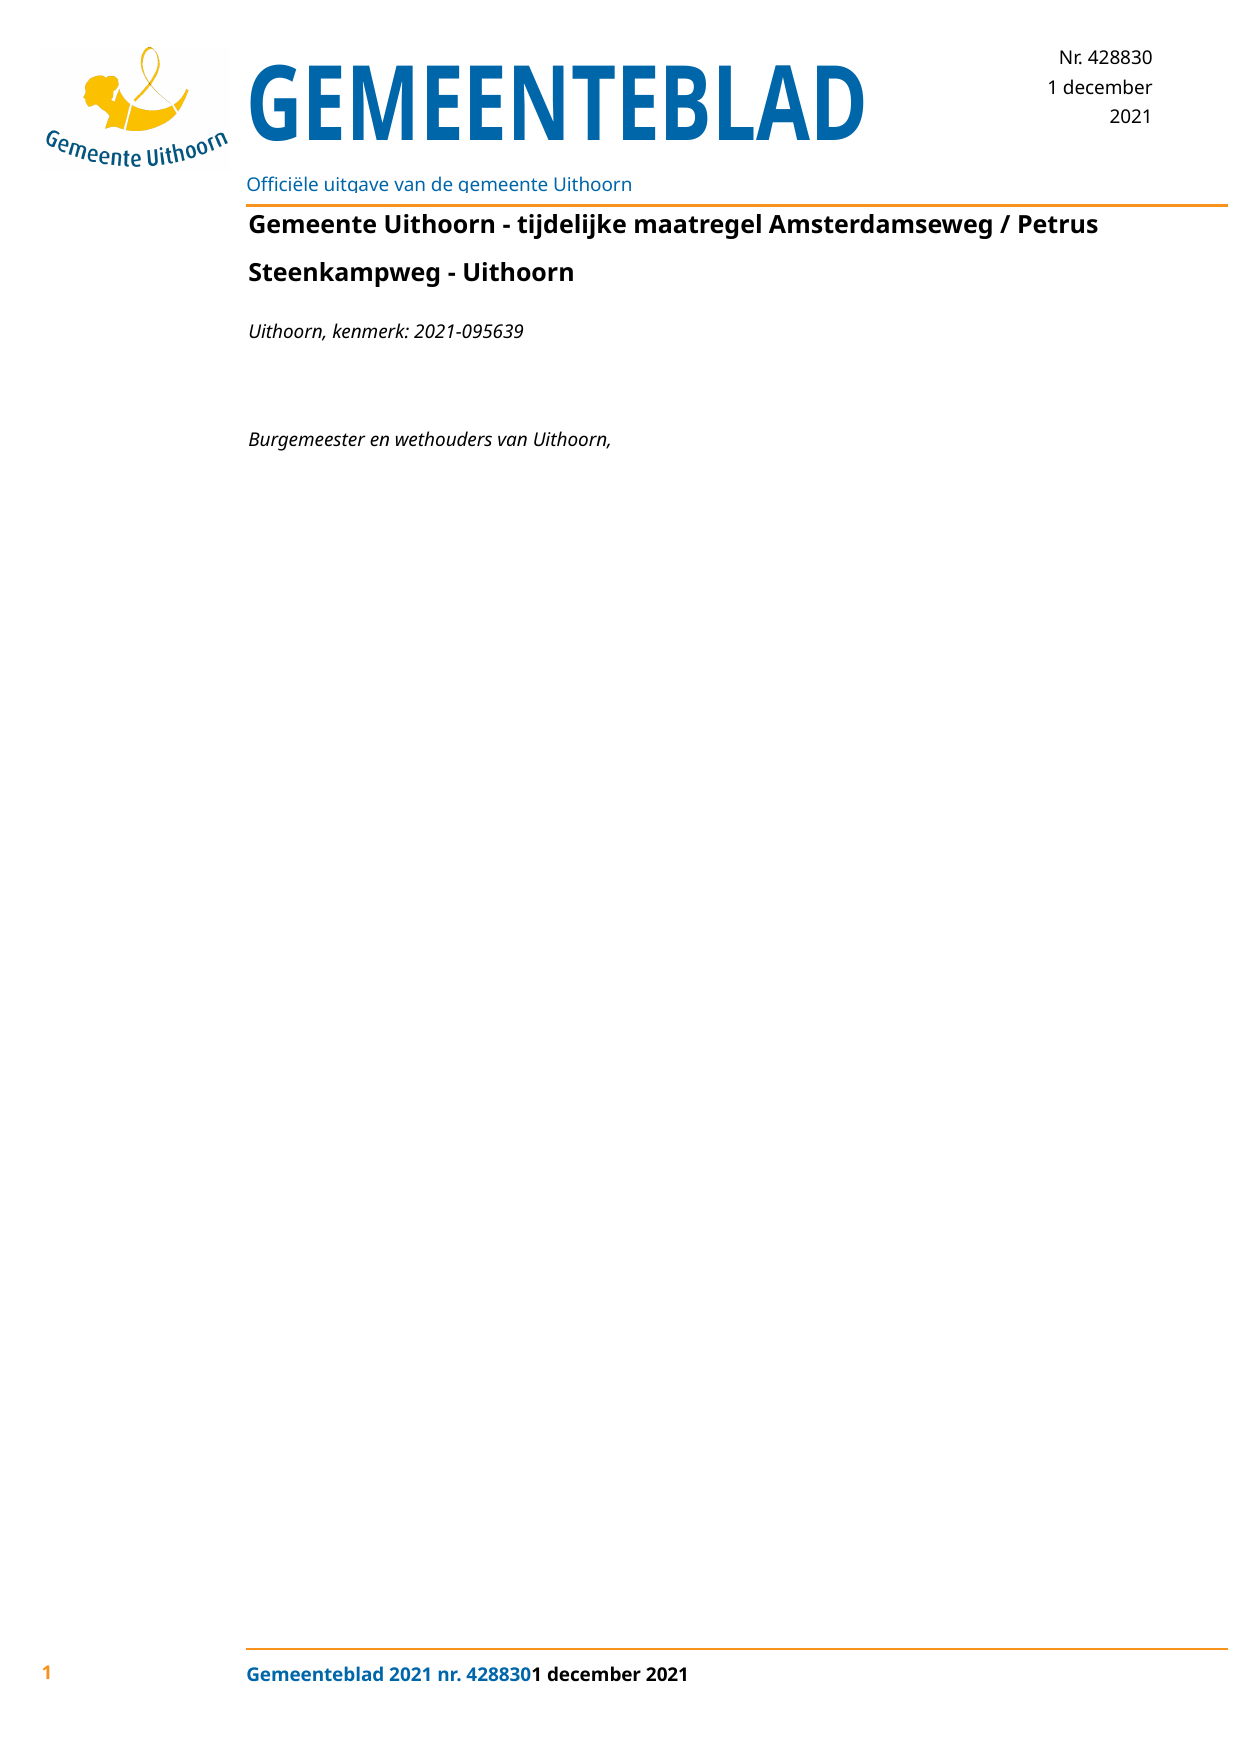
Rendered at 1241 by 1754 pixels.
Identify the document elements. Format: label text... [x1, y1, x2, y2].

picture [41, 47, 231, 172]
text Uithoorn, kenmerk: 2021-095639 [248, 318, 1152, 344]
text Burgemeester en wethouders van Uithoorn, [248, 426, 1152, 452]
text Gemeente Uithoorn - tijdelijke maatregel Amsterdamseweg / Petrus Steenkampweg - Uithoorn [248, 207, 1152, 288]
